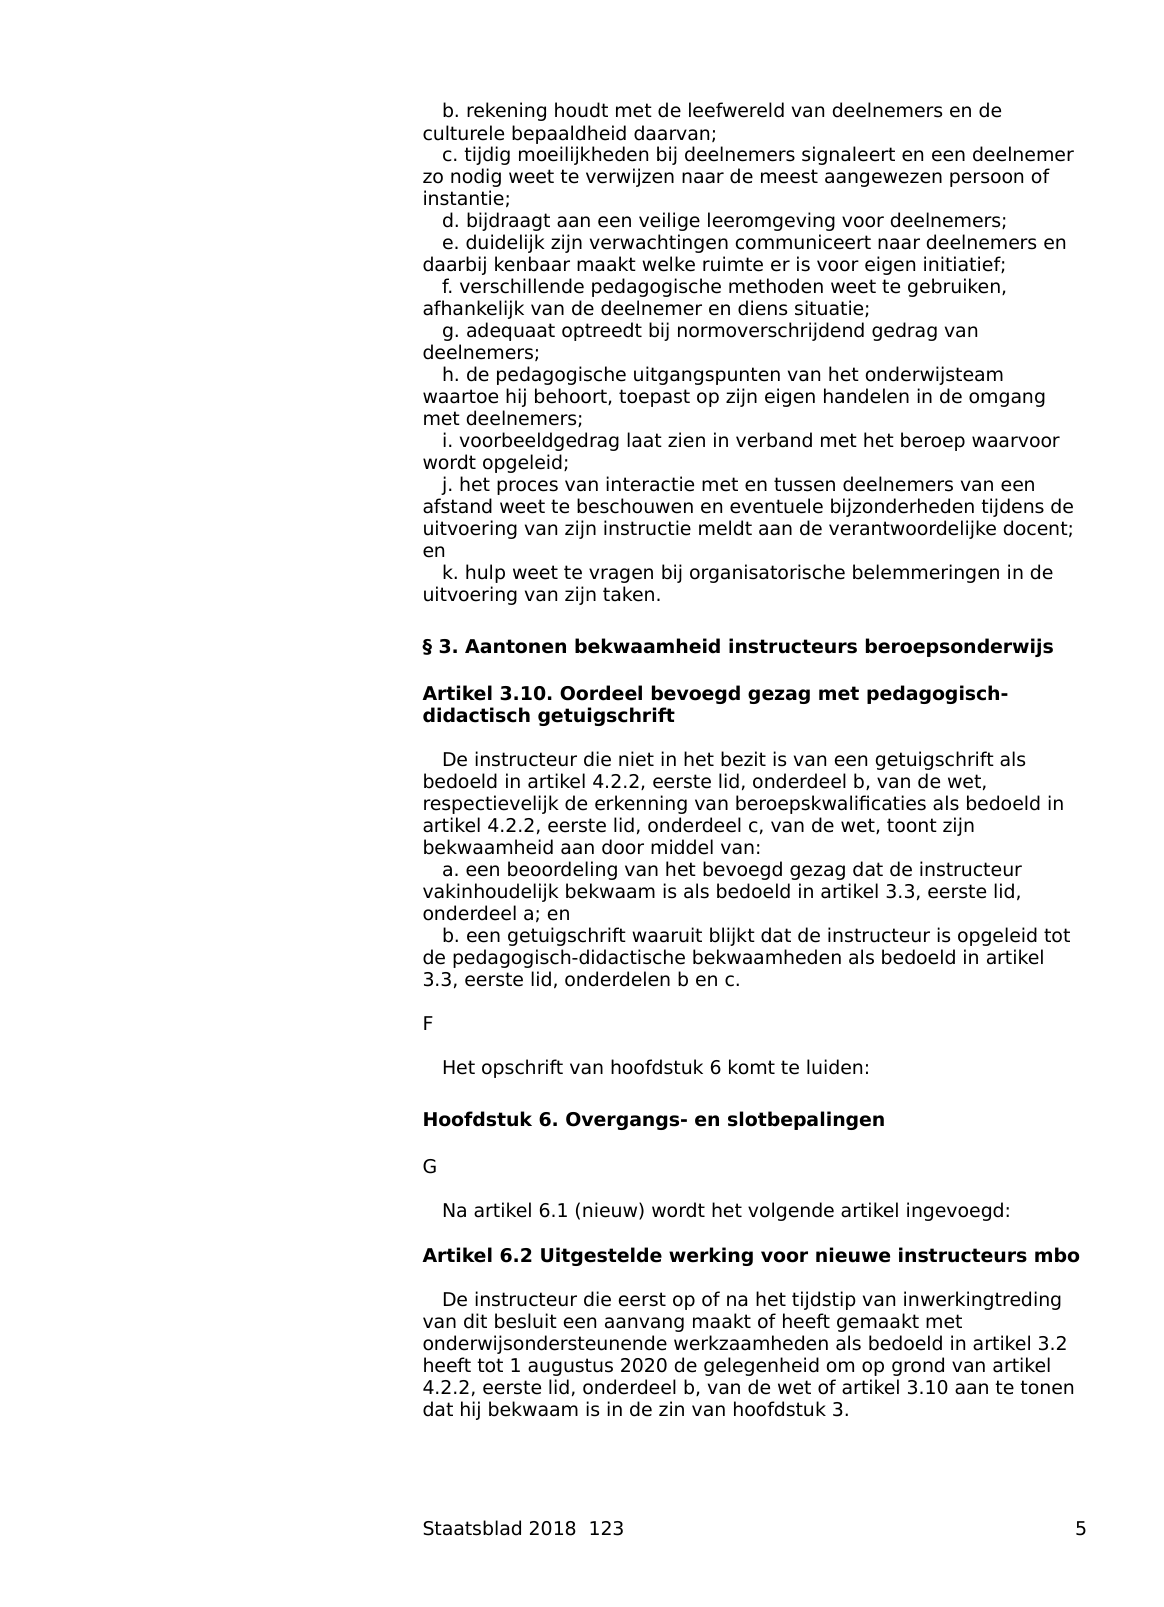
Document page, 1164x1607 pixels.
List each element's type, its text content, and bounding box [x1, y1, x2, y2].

subtitle Artikel 3.10. Oordeel bevoegd gezag met pedagogisch-didactisch getuigschrift [422, 683, 1087, 727]
text G [422, 1156, 1087, 1178]
text b. een getuigschrift waaruit blijkt dat de instructeur is opgeleid tot de pedagogisch-didactische bekwaamheden als bedoeld in artikel 3.3, eerste lid, onderdelen b en c. [422, 925, 1087, 991]
text h. de pedagogische uitgangspunten van het onderwijsteam waartoe hij behoort, toepast op zijn eigen handelen in de omgang met deelnemers; [422, 364, 1087, 430]
text c. tijdig moeilijkheden bij deelnemers signaleert en een deelnemer zo nodig weet te verwijzen naar de meest aangewezen persoon of instantie; [422, 144, 1087, 210]
text k. hulp weet te vragen bij organisatorische belemmeringen in de uitvoering van zijn taken. [422, 562, 1087, 606]
text De instructeur die eerst op of na het tijdstip van inwerkingtreding van dit besluit een aanvang maakt of heeft gemaakt met onderwijsondersteunende werkzaamheden als bedoeld in artikel 3.2 heeft tot 1 augustus 2020 de gelegenheid om op grond van artikel 4.2.2, eerste lid, onderdeel b, van de wet of artikel 3.10 aan te tonen dat hij bekwaam is in de zin van hoofdstuk 3. [422, 1289, 1087, 1421]
text Na artikel 6.1 (nieuw) wordt het volgende artikel ingevoegd: [422, 1200, 1087, 1222]
subtitle § 3. Aantonen bekwaamheid instructeurs beroepsonderwijs [422, 636, 1087, 658]
subtitle Artikel 6.2 Uitgestelde werking voor nieuwe instructeurs mbo [422, 1244, 1087, 1266]
text F [422, 1013, 1087, 1035]
text f. verschillende pedagogische methoden weet te gebruiken, afhankelijk van de deelnemer en diens situatie; [422, 276, 1087, 320]
text i. voorbeeldgedrag laat zien in verband met het beroep waarvoor wordt opgeleid; [422, 430, 1087, 474]
text g. adequaat optreedt bij normoverschrijdend gedrag van deelnemers; [422, 320, 1087, 364]
text e. duidelijk zijn verwachtingen communiceert naar deelnemers en daarbij kenbaar maakt welke ruimte er is voor eigen initiatief; [422, 232, 1087, 276]
subtitle Hoofdstuk 6. Overgangs- en slotbepalingen [422, 1109, 1087, 1131]
text j. het proces van interactie met en tussen deelnemers van een afstand weet te beschouwen en eventuele bijzonderheden tijdens de uitvoering van zijn instructie meldt aan de verantwoordelijke docent; en [422, 474, 1087, 562]
text d. bijdraagt aan een veilige leeromgeving voor deelnemers; [422, 210, 1087, 232]
text a. een beoordeling van het bevoegd gezag dat de instructeur vakinhoudelijk bekwaam is als bedoeld in artikel 3.3, eerste lid, onderdeel a; en [422, 859, 1087, 925]
text De instructeur die niet in het bezit is van een getuigschrift als bedoeld in artikel 4.2.2, eerste lid, onderdeel b, van de wet, respectievelijk de erkenning van beroepskwalificaties als bedoeld in artikel 4.2.2, eerste lid, onderdeel c, van de wet, toont zijn bekwaamheid aan door middel van: [422, 749, 1087, 859]
text b. rekening houdt met de leefwereld van deelnemers en de culturele bepaaldheid daarvan; [422, 100, 1087, 144]
text Het opschrift van hoofdstuk 6 komt te luiden: [422, 1057, 1087, 1079]
